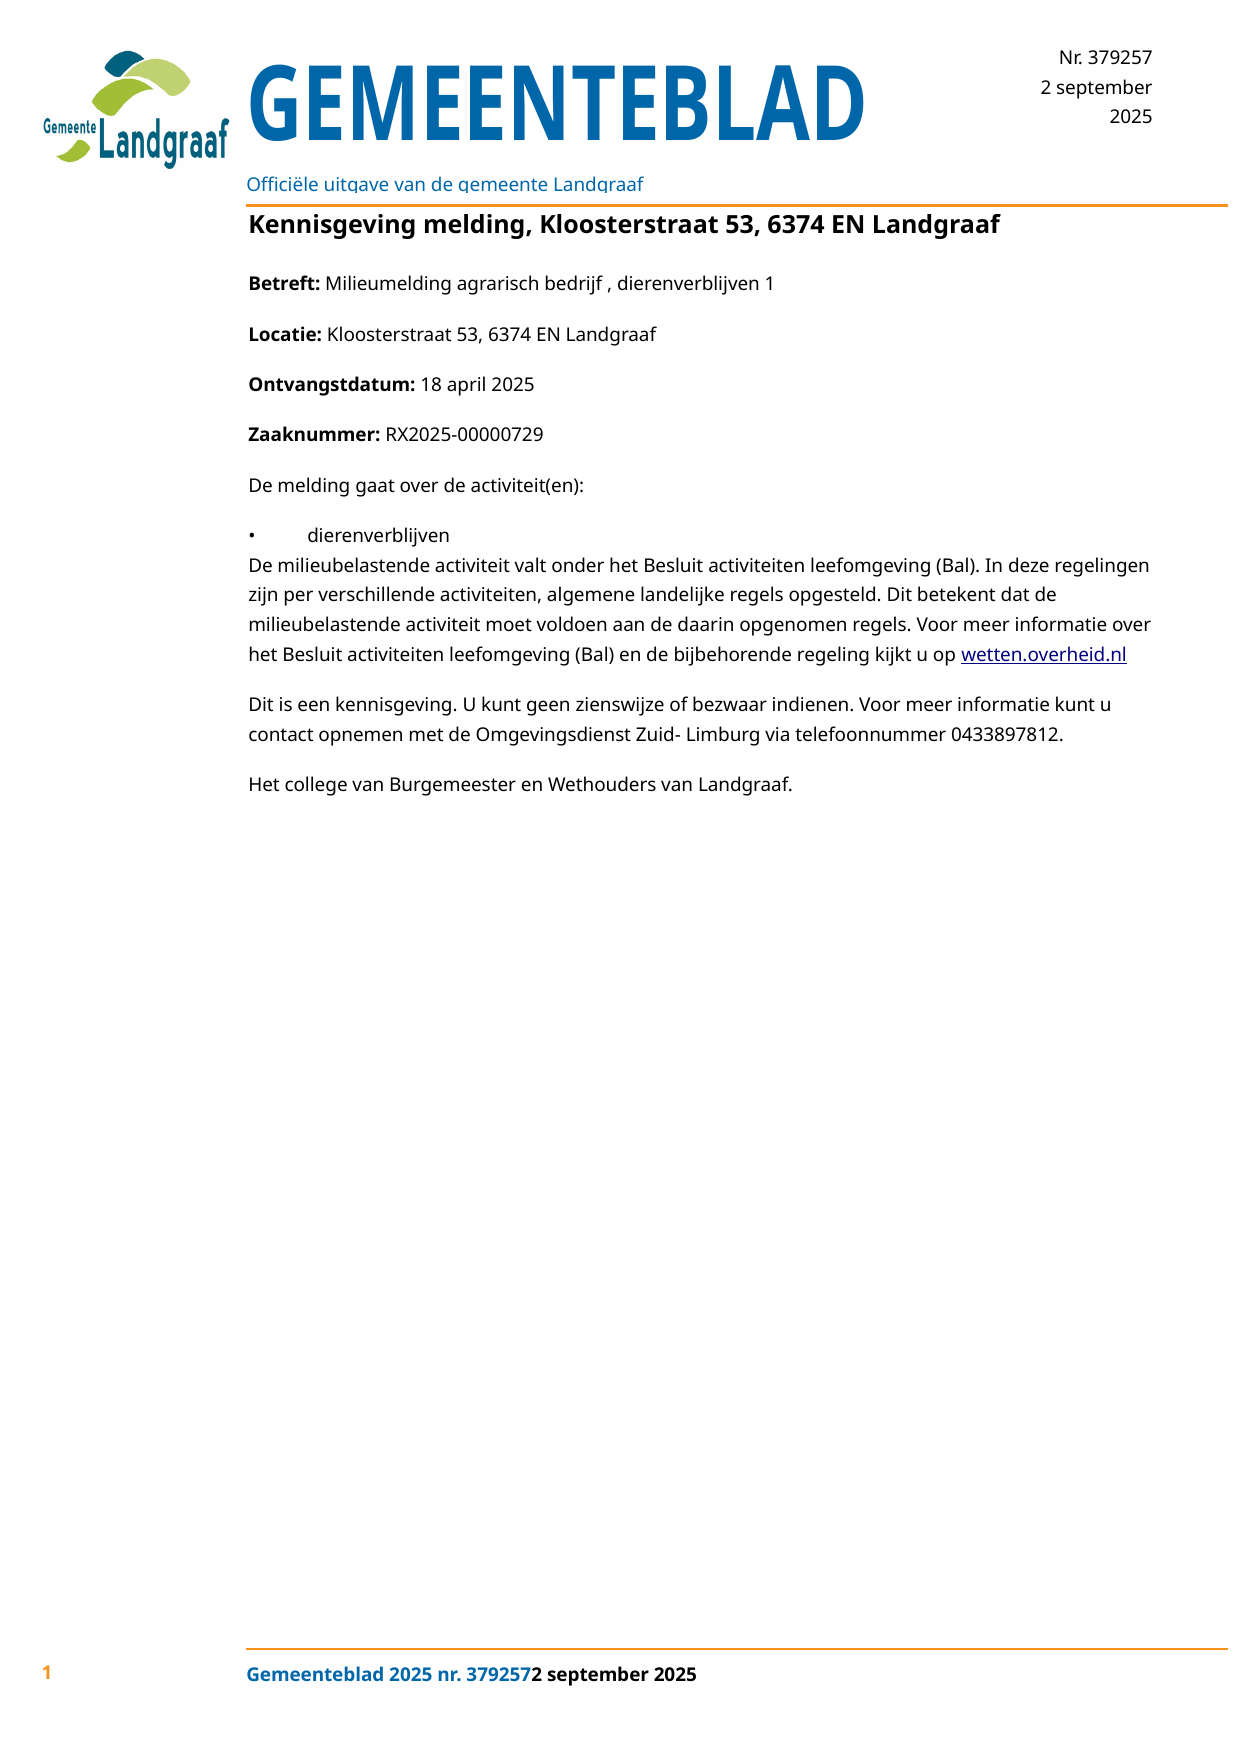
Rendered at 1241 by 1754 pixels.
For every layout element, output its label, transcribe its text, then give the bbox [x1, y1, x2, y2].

text Ontvangstdatum: 18 april 2025 [248, 371, 1152, 397]
text Het college van Burgemeester en Wethouders van Landgraaf. [248, 771, 1152, 797]
list dierenverblijven [248, 522, 1152, 548]
text Kennisgeving melding, Kloosterstraat 53, 6374 EN Landgraaf [248, 207, 1152, 241]
picture [41, 47, 231, 172]
text De melding gaat over de activiteit(en): [248, 472, 1152, 498]
text Dit is een kennisgeving. U kunt geen zienswijze of bezwaar indienen. Voor meer informatie kunt u contact opnemen met de Omgevingsdienst Zuid- Limburg via telefoonnummer 0433897812. [248, 691, 1152, 746]
text Zaaknummer: RX2025-00000729 [248, 422, 1152, 447]
text De milieubelastende activiteit valt onder het Besluit activiteiten leefomgeving (Bal). In deze regelingen zijn per verschillende activiteiten, algemene landelijke regels opgesteld. Dit betekent dat de milieubelastende activiteit moet voldoen aan de daarin opgenomen regels. Voor meer informatie over het Besluit activiteiten leefomgeving (Bal) en de bijbehorende regeling kijkt u op wetten.overheid.nl [248, 552, 1152, 666]
text Locatie: Kloosterstraat 53, 6374 EN Landgraaf [248, 321, 1152, 346]
text Betreft: Milieumelding agrarisch bedrijf , dierenverblijven 1 [248, 270, 1152, 296]
